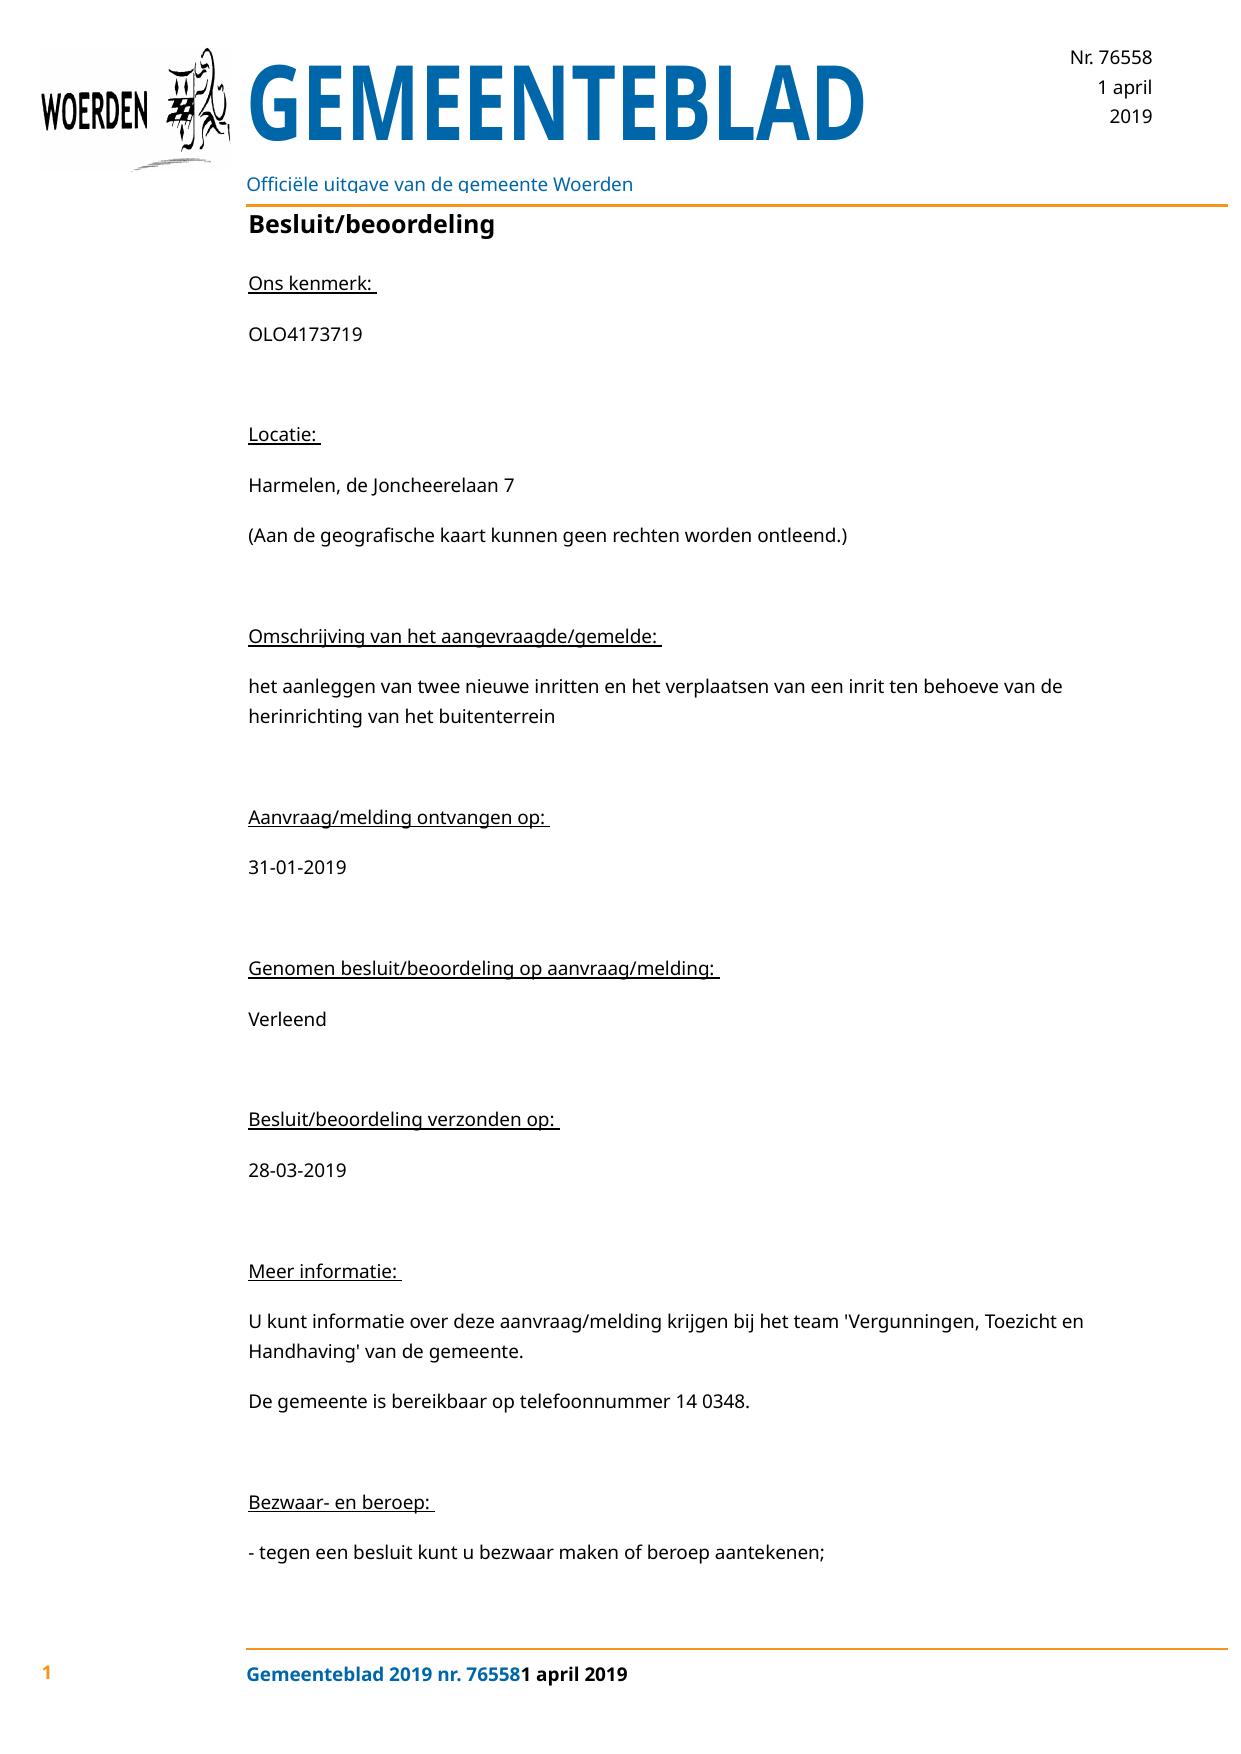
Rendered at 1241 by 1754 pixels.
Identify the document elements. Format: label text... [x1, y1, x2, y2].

text Genomen besluit/beoordeling op aanvraag/melding: [248, 955, 1152, 981]
text 31-01-2019 [248, 854, 1152, 880]
text (Aan de geografische kaart kunnen geen rechten worden ontleend.) [248, 522, 1152, 548]
text - tegen een besluit kunt u bezwaar maken of beroep aantekenen; [248, 1539, 1152, 1565]
text Besluit/beoordeling [248, 207, 1152, 241]
text Harmelen, de Joncheerelaan 7 [248, 472, 1152, 498]
text Besluit/beoordeling verzonden op: [248, 1107, 1152, 1132]
text Verleend [248, 1006, 1152, 1031]
text Meer informatie: [248, 1258, 1152, 1283]
text Omschrijving van het aangevraagde/gemelde: [248, 623, 1152, 649]
text Aanvraag/melding ontvangen op: [248, 804, 1152, 830]
text het aanleggen van twee nieuwe inritten en het verplaatsen van een inrit ten behoeve van de herinrichting van het buitenterrein [248, 674, 1152, 729]
text OLO4173719 [248, 321, 1152, 346]
text De gemeente is bereikbaar op telefoonnummer 14 0348. [248, 1388, 1152, 1414]
text Bezwaar- en beroep: [248, 1489, 1152, 1515]
text 28-03-2019 [248, 1157, 1152, 1183]
text Ons kenmerk: [248, 270, 1152, 296]
text Locatie: [248, 422, 1152, 447]
picture [41, 47, 231, 172]
text U kunt informatie over deze aanvraag/melding krijgen bij het team 'Vergunningen, Toezicht en Handhaving' van de gemeente. [248, 1308, 1152, 1363]
